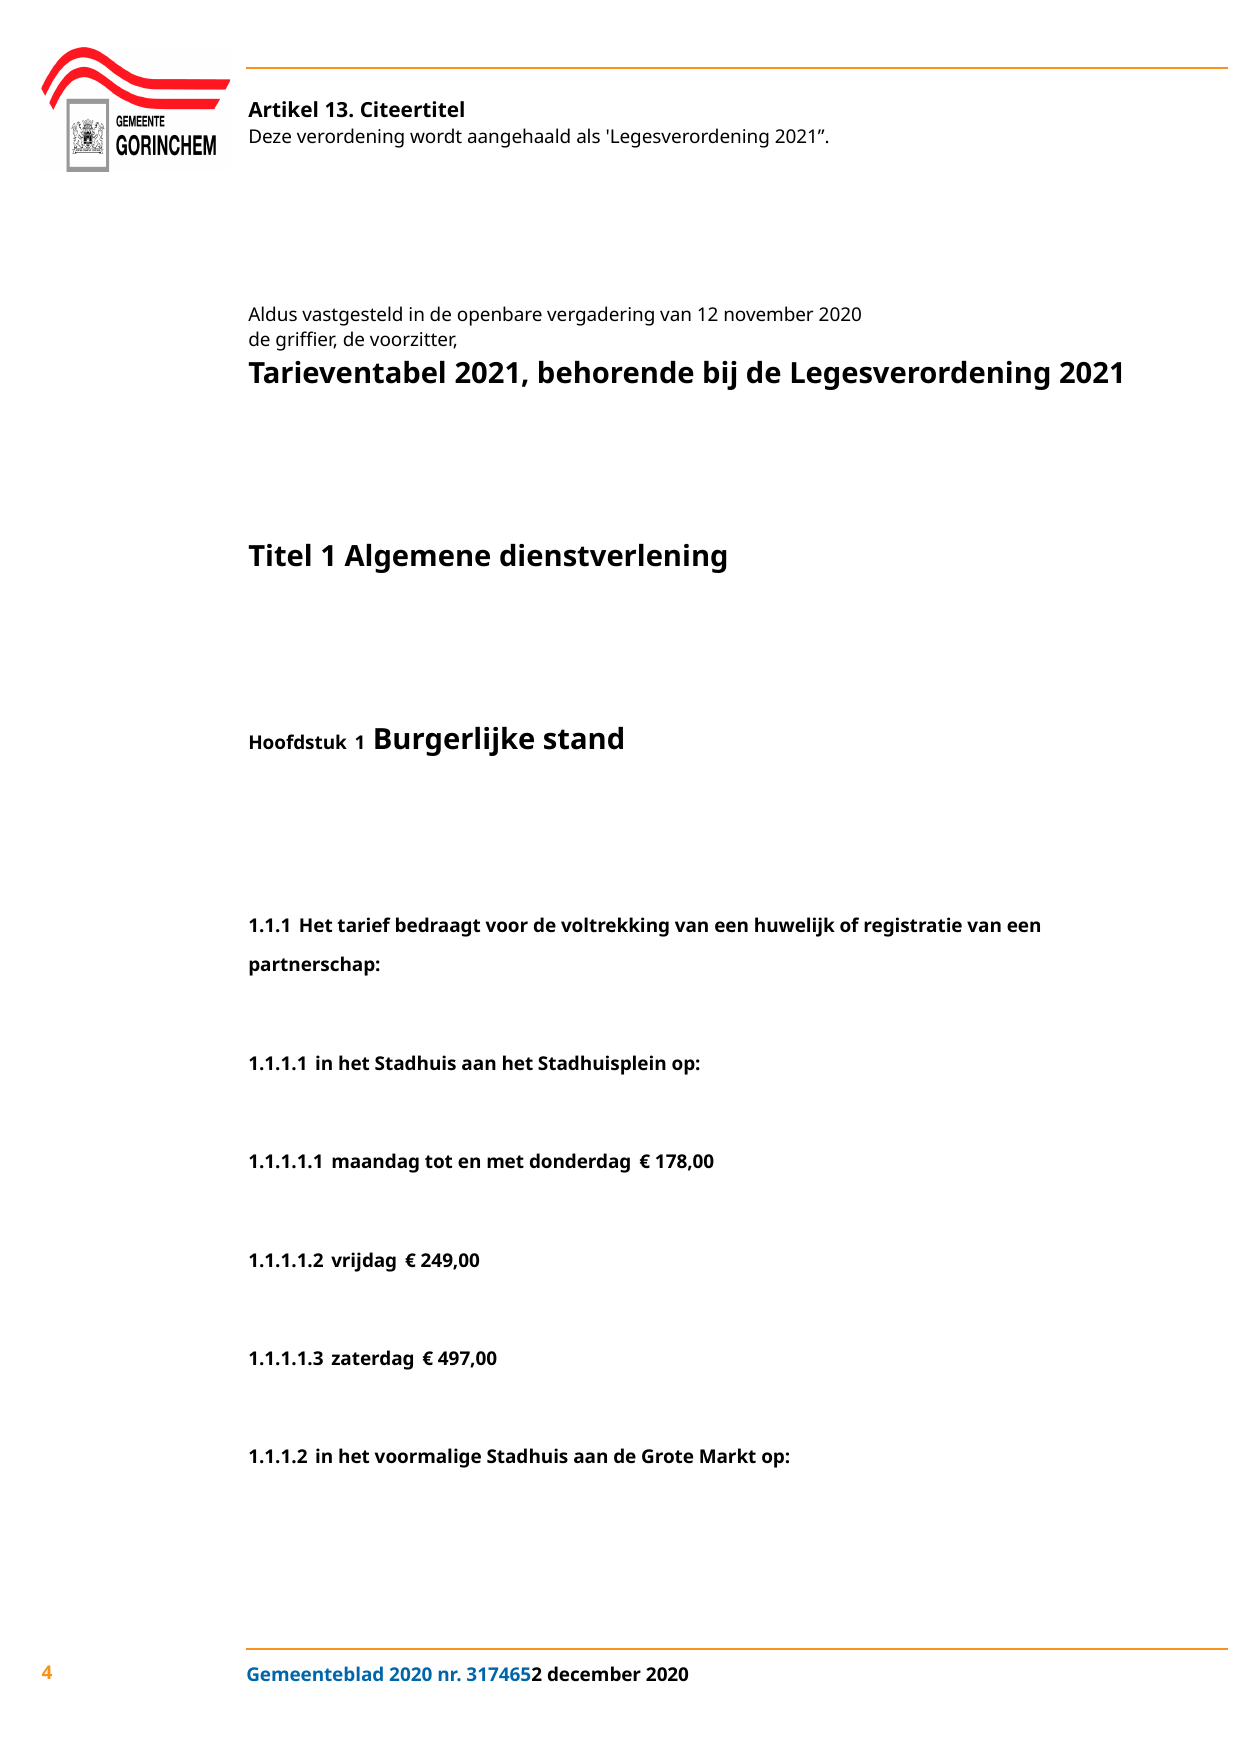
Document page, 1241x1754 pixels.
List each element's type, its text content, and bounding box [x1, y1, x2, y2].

text Tarieventabel 2021, behorende bij de Legesverordening 2021 [248, 352, 1152, 392]
picture [41, 47, 231, 172]
text 1.1.1.1 in het Stadhuis aan het Stadhuisplein op: [248, 1039, 1152, 1079]
text 1.1.1.2 in het voormalige Stadhuis aan de Grote Markt op: [248, 1433, 1152, 1472]
text 1.1.1.1.3 zaterdag € 497,00 [248, 1334, 1152, 1374]
text Titel 1 Algemene dienstverlening [248, 535, 1152, 575]
text 1.1.1.1.1 maandag tot en met donderdag € 178,00 [248, 1137, 1152, 1177]
text 1.1.1.1.2 vrijdag € 249,00 [248, 1236, 1152, 1276]
text Artikel 13. Citeertitel [248, 95, 1152, 123]
text Hoofdstuk 1 Burgerlijke stand [248, 718, 1152, 758]
text Deze verordening wordt aangehaald als 'Legesverordening 2021”. [248, 123, 1152, 149]
text de griffier, de voorzitter, [248, 326, 1152, 352]
text 1.1.1 Het tarief bedraagt voor de voltrekking van een huwelijk of registratie van een partnerschap: [248, 901, 1152, 980]
text Aldus vastgesteld in de openbare vergadering van 12 november 2020 [248, 301, 1152, 326]
